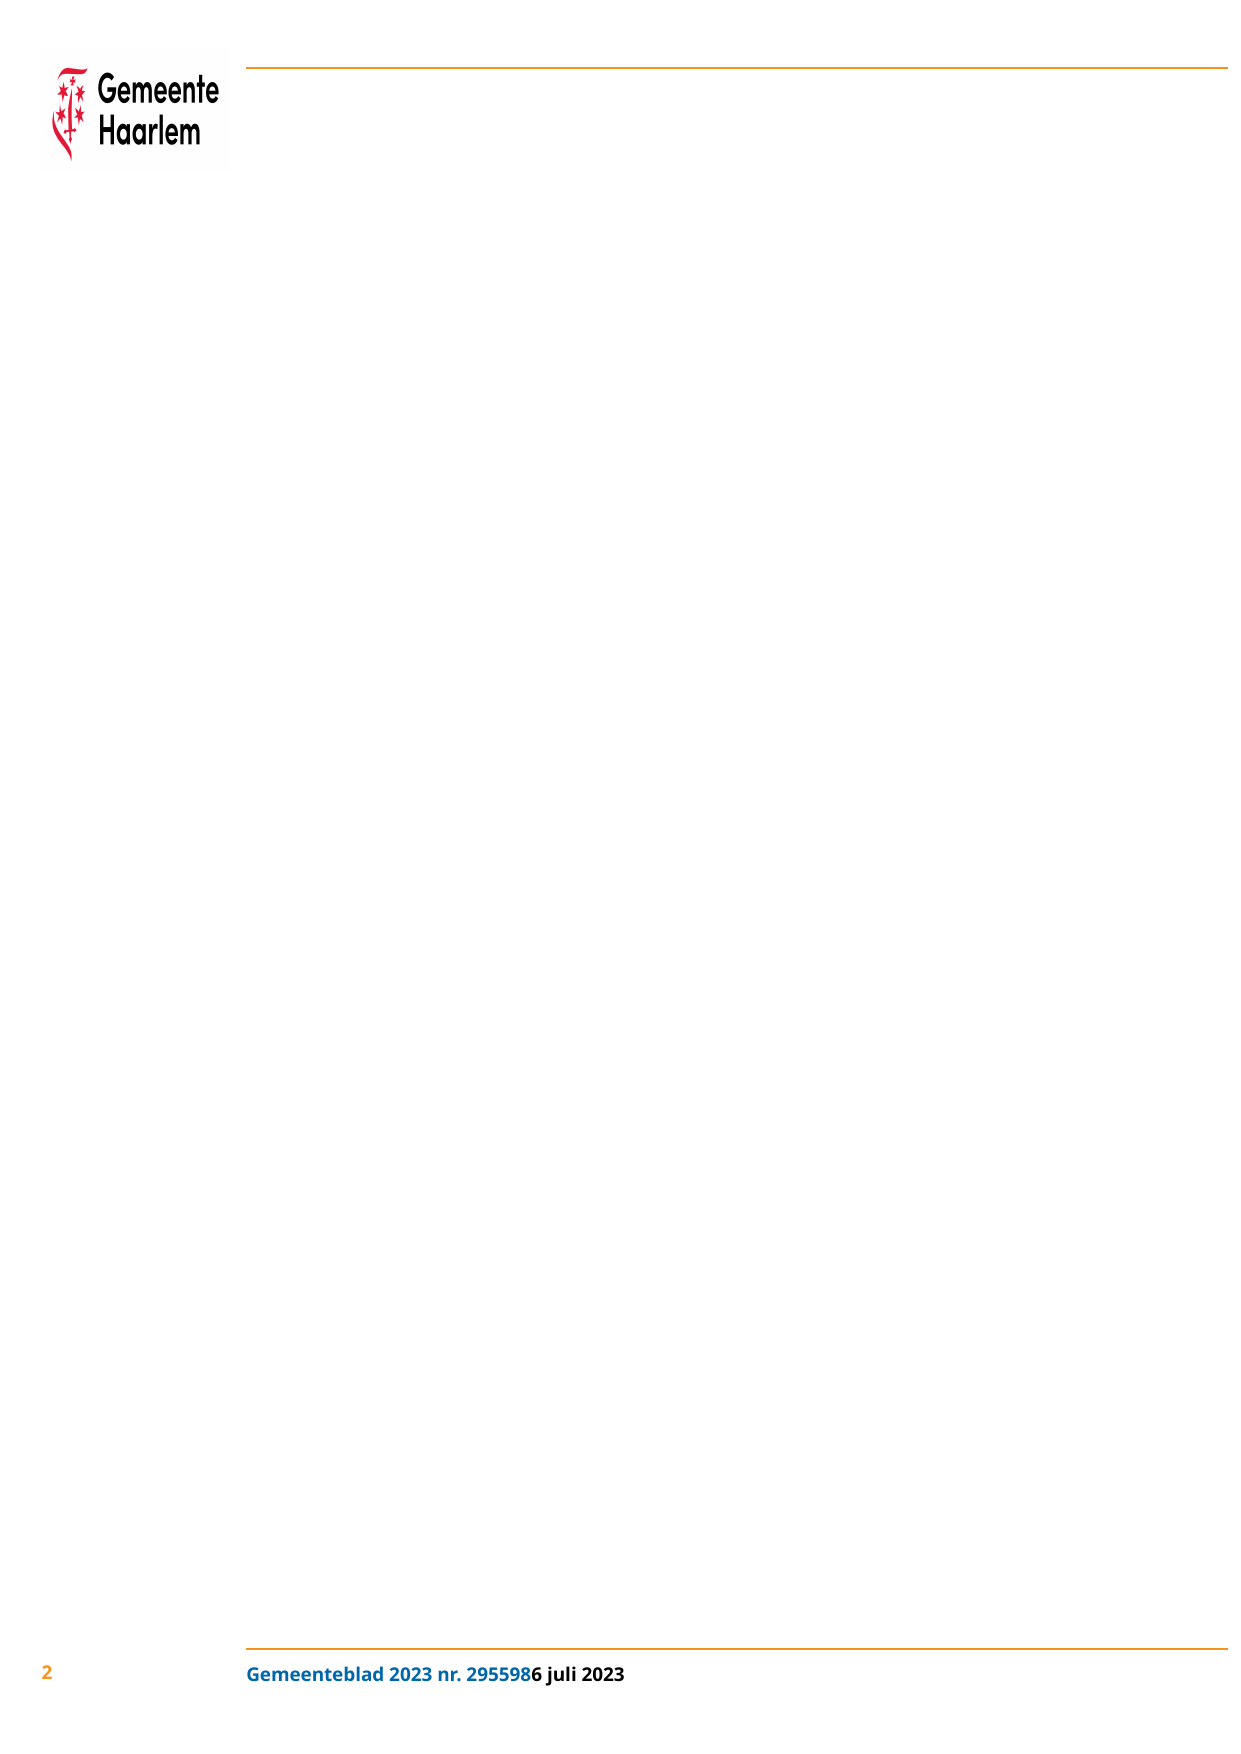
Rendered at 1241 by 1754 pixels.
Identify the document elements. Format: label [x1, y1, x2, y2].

picture [41, 47, 231, 172]
